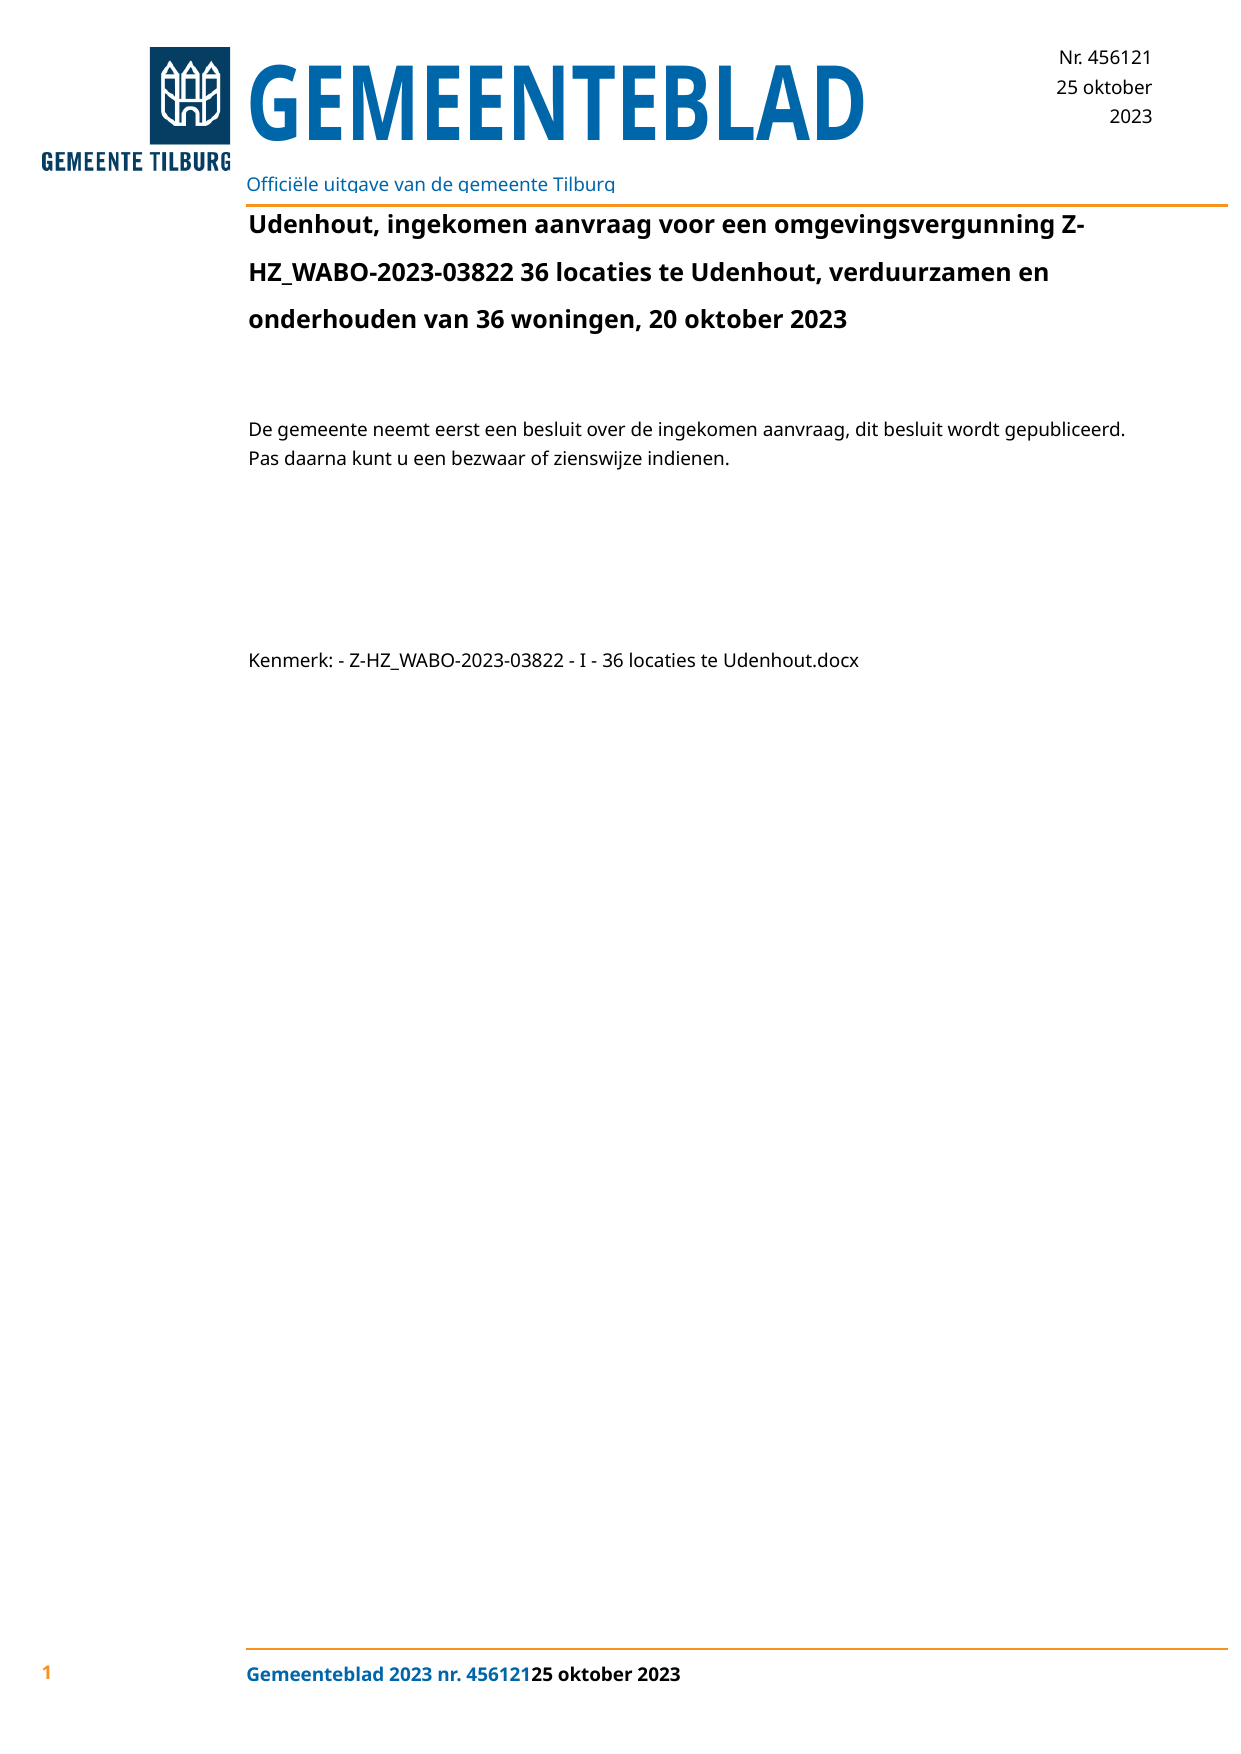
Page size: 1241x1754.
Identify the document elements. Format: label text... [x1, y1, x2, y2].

text Kenmerk: - Z-HZ_WABO-2023-03822 - I - 36 locaties te Udenhout.docx [248, 647, 1152, 673]
text De gemeente neemt eerst een besluit over de ingekomen aanvraag, dit besluit wordt gepubliceerd. Pas daarna kunt u een bezwaar of zienswijze indienen. [248, 416, 1152, 471]
picture [41, 47, 231, 172]
text Udenhout, ingekomen aanvraag voor een omgevingsvergunning Z-HZ_WABO-2023-03822 36 locaties te Udenhout, verduurzamen en onderhouden van 36 woningen, 20 oktober 2023 [248, 207, 1152, 336]
